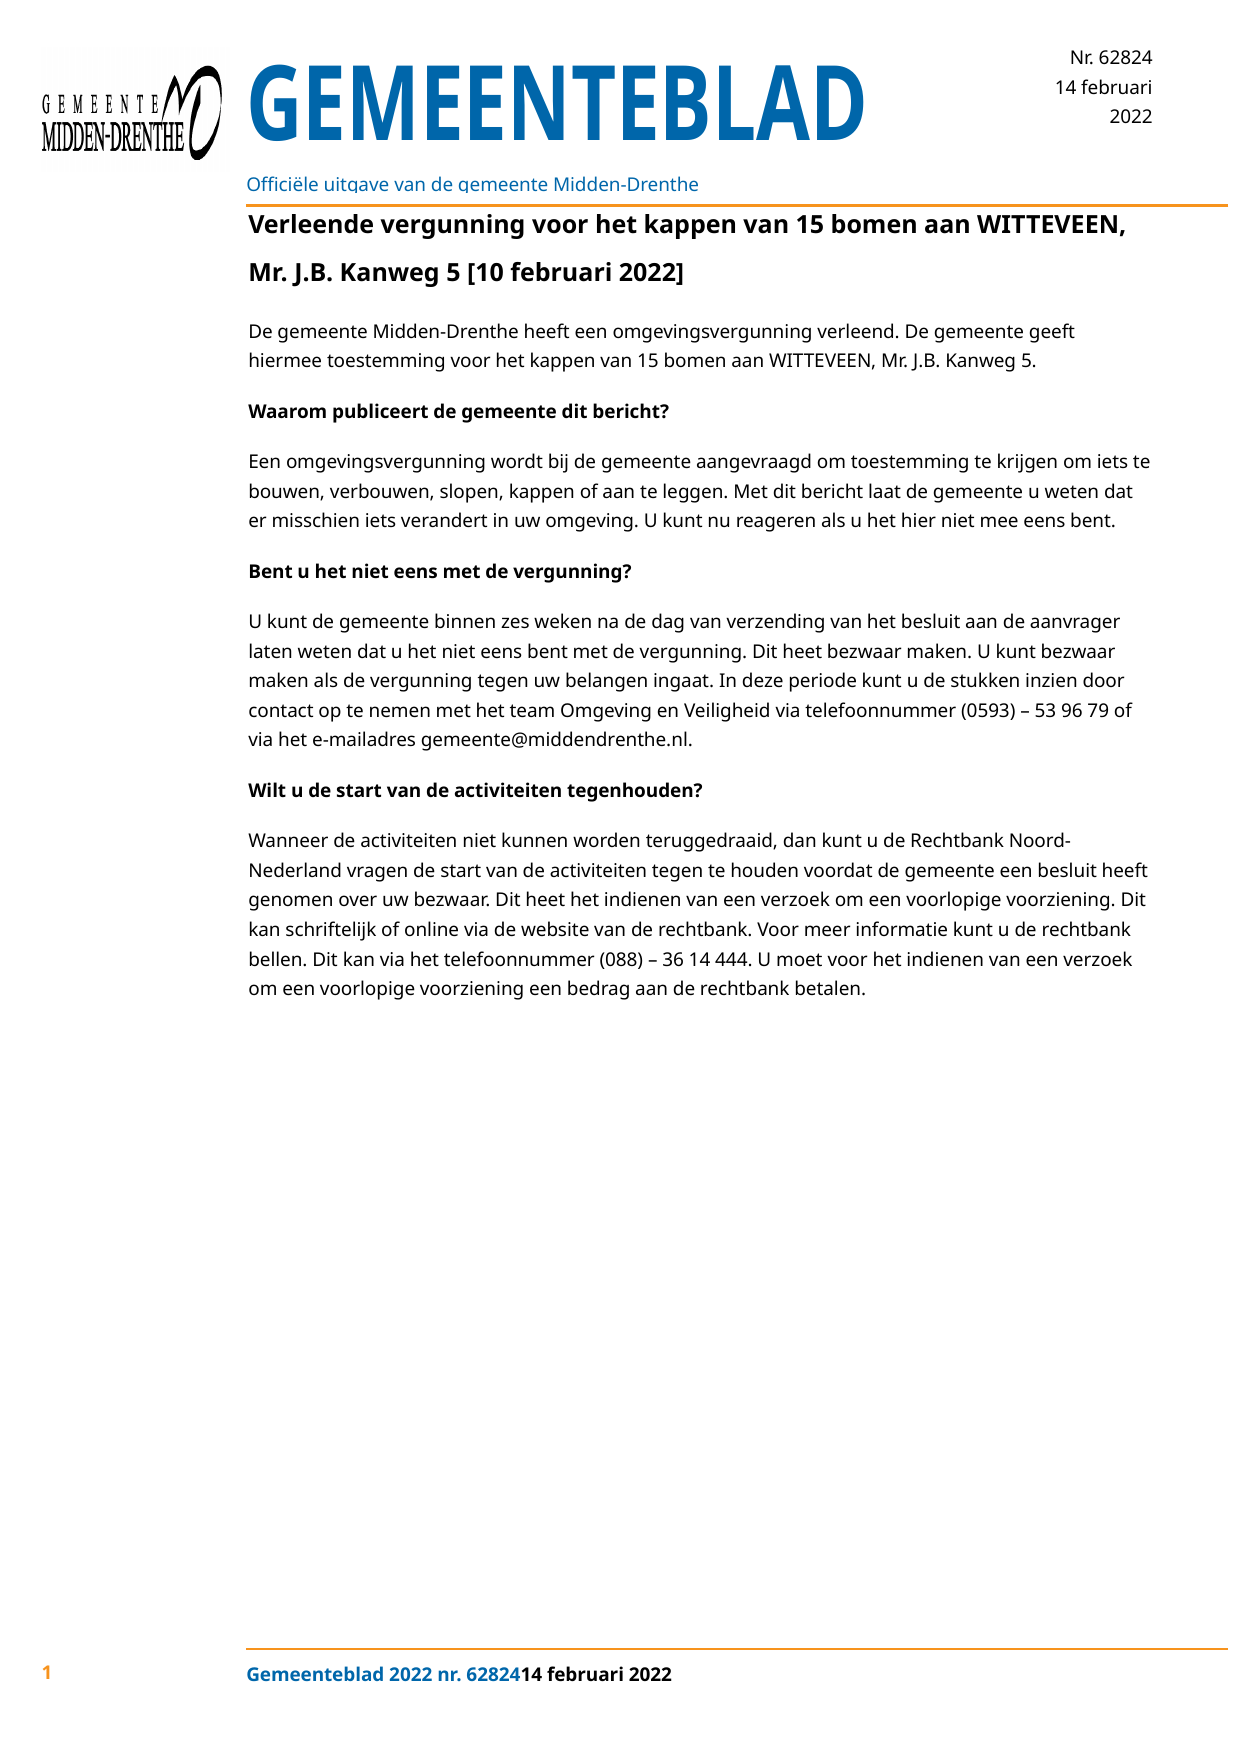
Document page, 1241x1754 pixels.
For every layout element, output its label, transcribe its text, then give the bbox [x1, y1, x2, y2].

text U kunt de gemeente binnen zes weken na de dag van verzending van het besluit aan de aanvrager laten weten dat u het niet eens bent met de vergunning. Dit heet bezwaar maken. U kunt bezwaar maken als de vergunning tegen uw belangen ingaat. In deze periode kunt u de stukken inzien door contact op te nemen met het team Omgeving en Veiligheid via telefoonnummer (0593) – 53 96 79 of via het e-mailadres gemeente@middendrenthe.nl. [248, 608, 1152, 752]
text Verleende vergunning voor het kappen van 15 bomen aan WITTEVEEN, Mr. J.B. Kanweg 5 [10 februari 2022] [248, 207, 1152, 288]
text Bent u het niet eens met de vergunning? [248, 558, 1152, 584]
picture [41, 47, 231, 172]
text Een omgevingsvergunning wordt bij de gemeente aangevraagd om toestemming te krijgen om iets te bouwen, verbouwen, slopen, kappen of aan te leggen. Met dit bericht laat de gemeente u weten dat er misschien iets verandert in uw omgeving. U kunt nu reageren als u het hier niet mee eens bent. [248, 448, 1152, 533]
text Waarom publiceert de gemeente dit bericht? [248, 398, 1152, 424]
text De gemeente Midden-Drenthe heeft een omgevingsvergunning verleend. De gemeente geeft hiermee toestemming voor het kappen van 15 bomen aan WITTEVEEN, Mr. J.B. Kanweg 5. [248, 318, 1152, 373]
text Wilt u de start van de activiteiten tegenhouden? [248, 777, 1152, 803]
text Wanneer de activiteiten niet kunnen worden teruggedraaid, dan kunt u de Rechtbank Noord-Nederland vragen de start van de activiteiten tegen te houden voordat de gemeente een besluit heeft genomen over uw bezwaar. Dit heet het indienen van een verzoek om een voorlopige voorziening. Dit kan schriftelijk of online via de website van de rechtbank. Voor meer informatie kunt u de rechtbank bellen. Dit kan via het telefoonnummer (088) – 36 14 444. U moet voor het indienen van een verzoek om een voorlopige voorziening een bedrag aan de rechtbank betalen. [248, 827, 1152, 1001]
